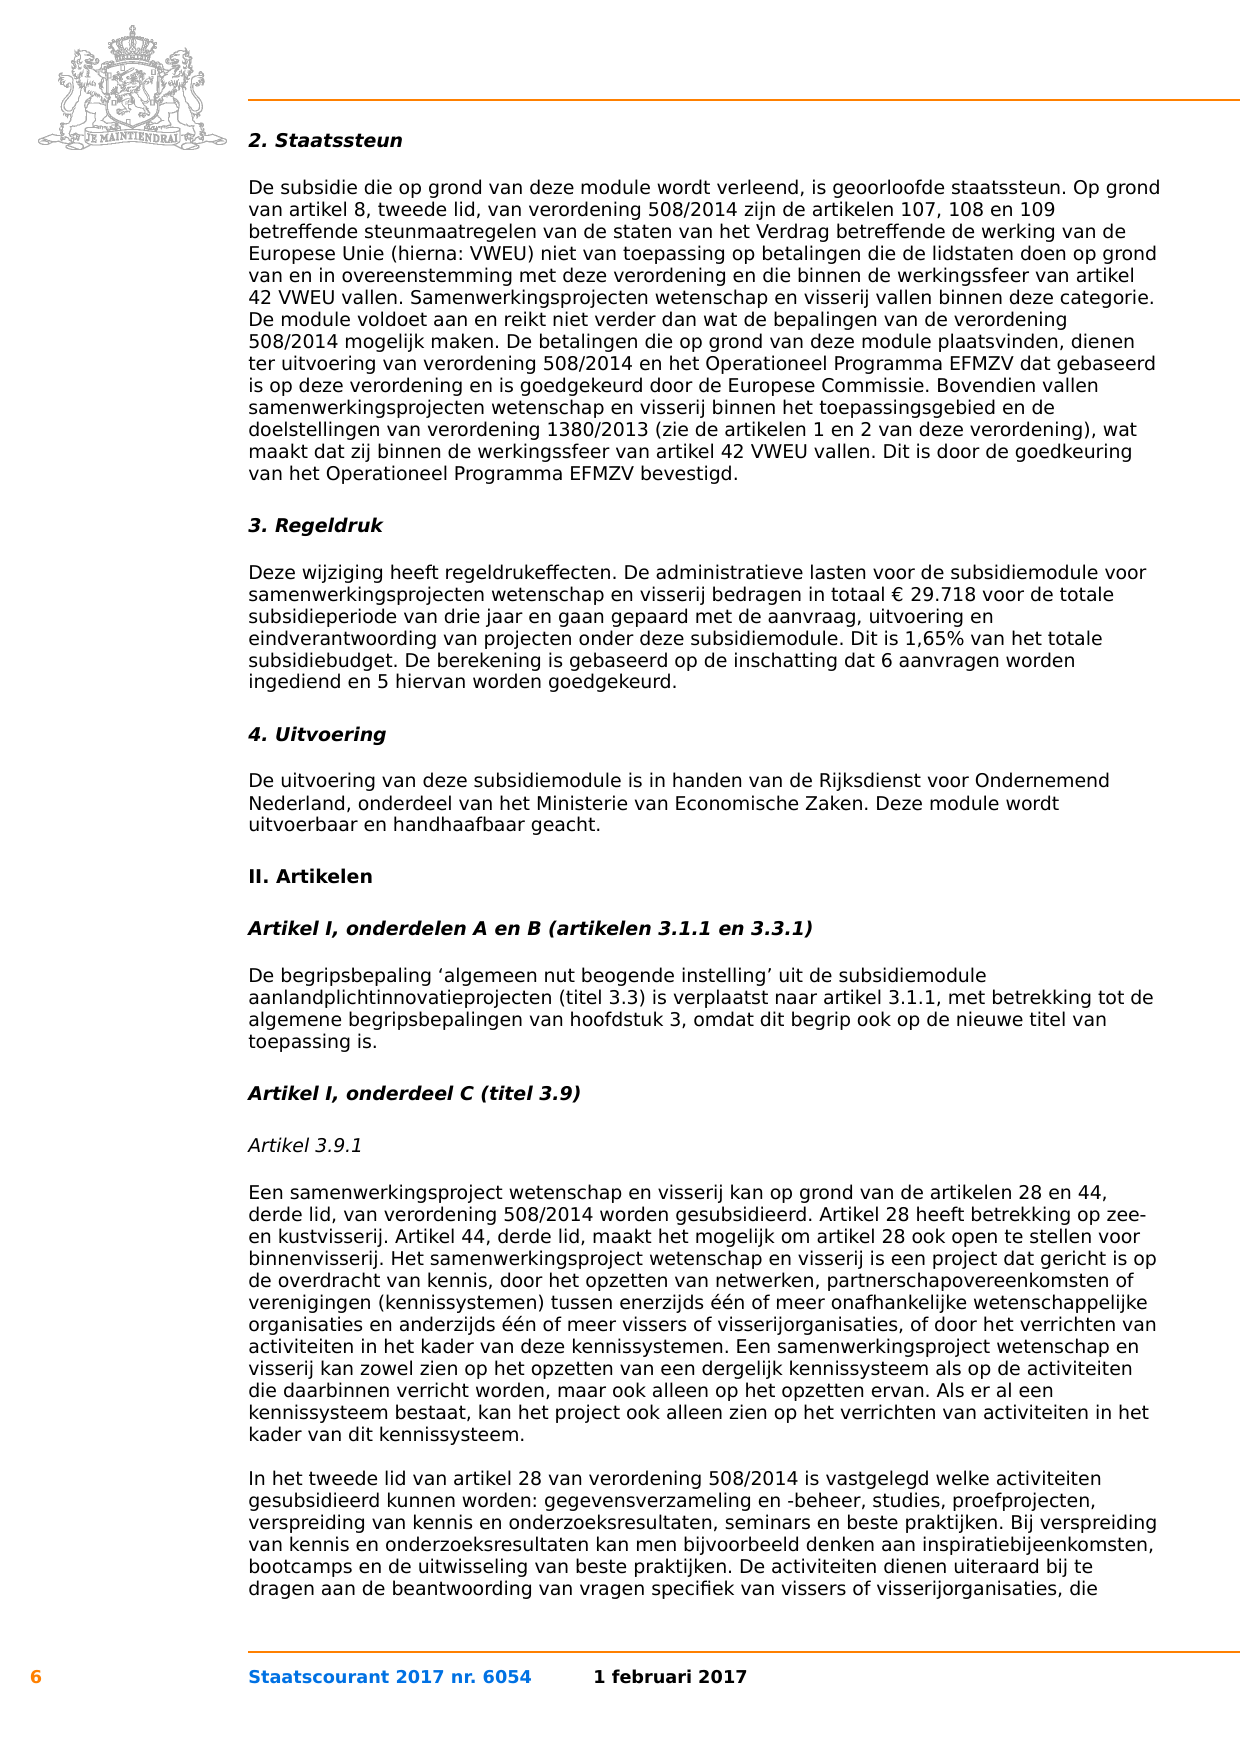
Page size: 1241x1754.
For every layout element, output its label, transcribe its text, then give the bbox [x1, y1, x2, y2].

subtitle 2. Staatssteun [248, 130, 1163, 152]
subtitle Artikel 3.9.1 [248, 1135, 1163, 1157]
subtitle Artikel I, onderdeel C (titel 3.9) [248, 1083, 1163, 1105]
subtitle 3. Regeldruk [248, 514, 1163, 537]
text De uitvoering van deze subsidiemodule is in handen van de Rijksdienst voor Ondernemend Nederland, onderdeel van het Ministerie van Economische Zaken. Deze module wordt uitvoerbaar en handhaafbaar geacht. [248, 770, 1163, 836]
text De subsidie die op grond van deze module wordt verleend, is geoorloofde staatssteun. Op grond van artikel 8, tweede lid, van verordening 508/2014 zijn de artikelen 107, 108 en 109 betreffende steunmaatregelen van de staten van het Verdrag betreffende de werking van de Europese Unie (hierna: VWEU) niet van toepassing op betalingen die de lidstaten doen op grond van en in overeenstemming met deze verordening en die binnen de werkingssfeer van artikel 42 VWEU vallen. Samenwerkingsprojecten wetenschap en visserij vallen binnen deze categorie. De module voldoet aan en reikt niet verder dan wat de bepalingen van de verordening 508/2014 mogelijk maken. De betalingen die op grond van deze module plaatsvinden, dienen ter uitvoering van verordening 508/2014 en het Operationeel Programma EFMZV dat gebaseerd is op deze verordening en is goedgekeurd door de Europese Commissie. Bovendien vallen samenwerkingsprojecten wetenschap en visserij binnen het toepassingsgebied en de doelstellingen van verordening 1380/2013 (zie de artikelen 1 en 2 van deze verordening), wat maakt dat zij binnen de werkingssfeer van artikel 42 VWEU vallen. Dit is door de goedkeuring van het Operationeel Programma EFMZV bevestigd. [248, 177, 1163, 484]
subtitle 4. Uitvoering [248, 723, 1163, 745]
text Deze wijziging heeft regeldrukeffecten. De administratieve lasten voor de subsidiemodule voor samenwerkingsprojecten wetenschap en visserij bedragen in totaal € 29.718 voor de totale subsidieperiode van drie jaar en gaan gepaard met de aanvraag, uitvoering en eindverantwoording van projecten onder deze subsidiemodule. Dit is 1,65% van het totale subsidiebudget. De berekening is gebaseerd op de inschatting dat 6 aanvragen worden ingediend en 5 hiervan worden goedgekeurd. [248, 562, 1163, 693]
subtitle II. Artikelen [248, 866, 1163, 888]
text Een samenwerkingsproject wetenschap en visserij kan op grond van de artikelen 28 en 44, derde lid, van verordening 508/2014 worden gesubsidieerd. Artikel 28 heeft betrekking op zee- en kustvisserij. Artikel 44, derde lid, maakt het mogelijk om artikel 28 ook open te stellen voor binnenvisserij. Het samenwerkingsproject wetenschap en visserij is een project dat gericht is op de overdracht van kennis, door het opzetten van netwerken, partnerschapovereenkomsten of verenigingen (kennissystemen) tussen enerzijds één of meer onafhankelijke wetenschappelijke organisaties en anderzijds één of meer vissers of visserijorganisaties, of door het verrichten van activiteiten in het kader van deze kennissystemen. Een samenwerkingsproject wetenschap en visserij kan zowel zien op het opzetten van een dergelijk kennissysteem als op de activiteiten die daarbinnen verricht worden, maar ook alleen op het opzetten ervan. Als er al een kennissysteem bestaat, kan het project ook alleen zien op het verrichten van activiteiten in het kader van dit kennissysteem. [248, 1182, 1163, 1446]
subtitle Artikel I, onderdelen A en B (artikelen 3.1.1 en 3.3.1) [248, 918, 1163, 940]
text De begripsbepaling ‘algemeen nut beogende instelling’ uit de subsidiemodule aanlandplichtinnovatieprojecten (titel 3.3) is verplaatst naar artikel 3.1.1, met betrekking tot de algemene begripsbepalingen van hoofdstuk 3, omdat dit begrip ook op de nieuwe titel van toepassing is. [248, 965, 1163, 1053]
text In het tweede lid van artikel 28 van verordening 508/2014 is vastgelegd welke activiteiten gesubsidieerd kunnen worden: gegevensverzameling en -beheer, studies, proefprojecten, verspreiding van kennis en onderzoeksresultaten, seminars en beste praktijken. Bij verspreiding van kennis en onderzoeksresultaten kan men bijvoorbeeld denken aan inspiratiebijeenkomsten, bootcamps en de uitwisseling van beste praktijken. De activiteiten dienen uiteraard bij te dragen aan de beantwoording van vragen specifiek van vissers of visserijorganisaties, die [248, 1468, 1163, 1600]
picture [38, 25, 227, 150]
